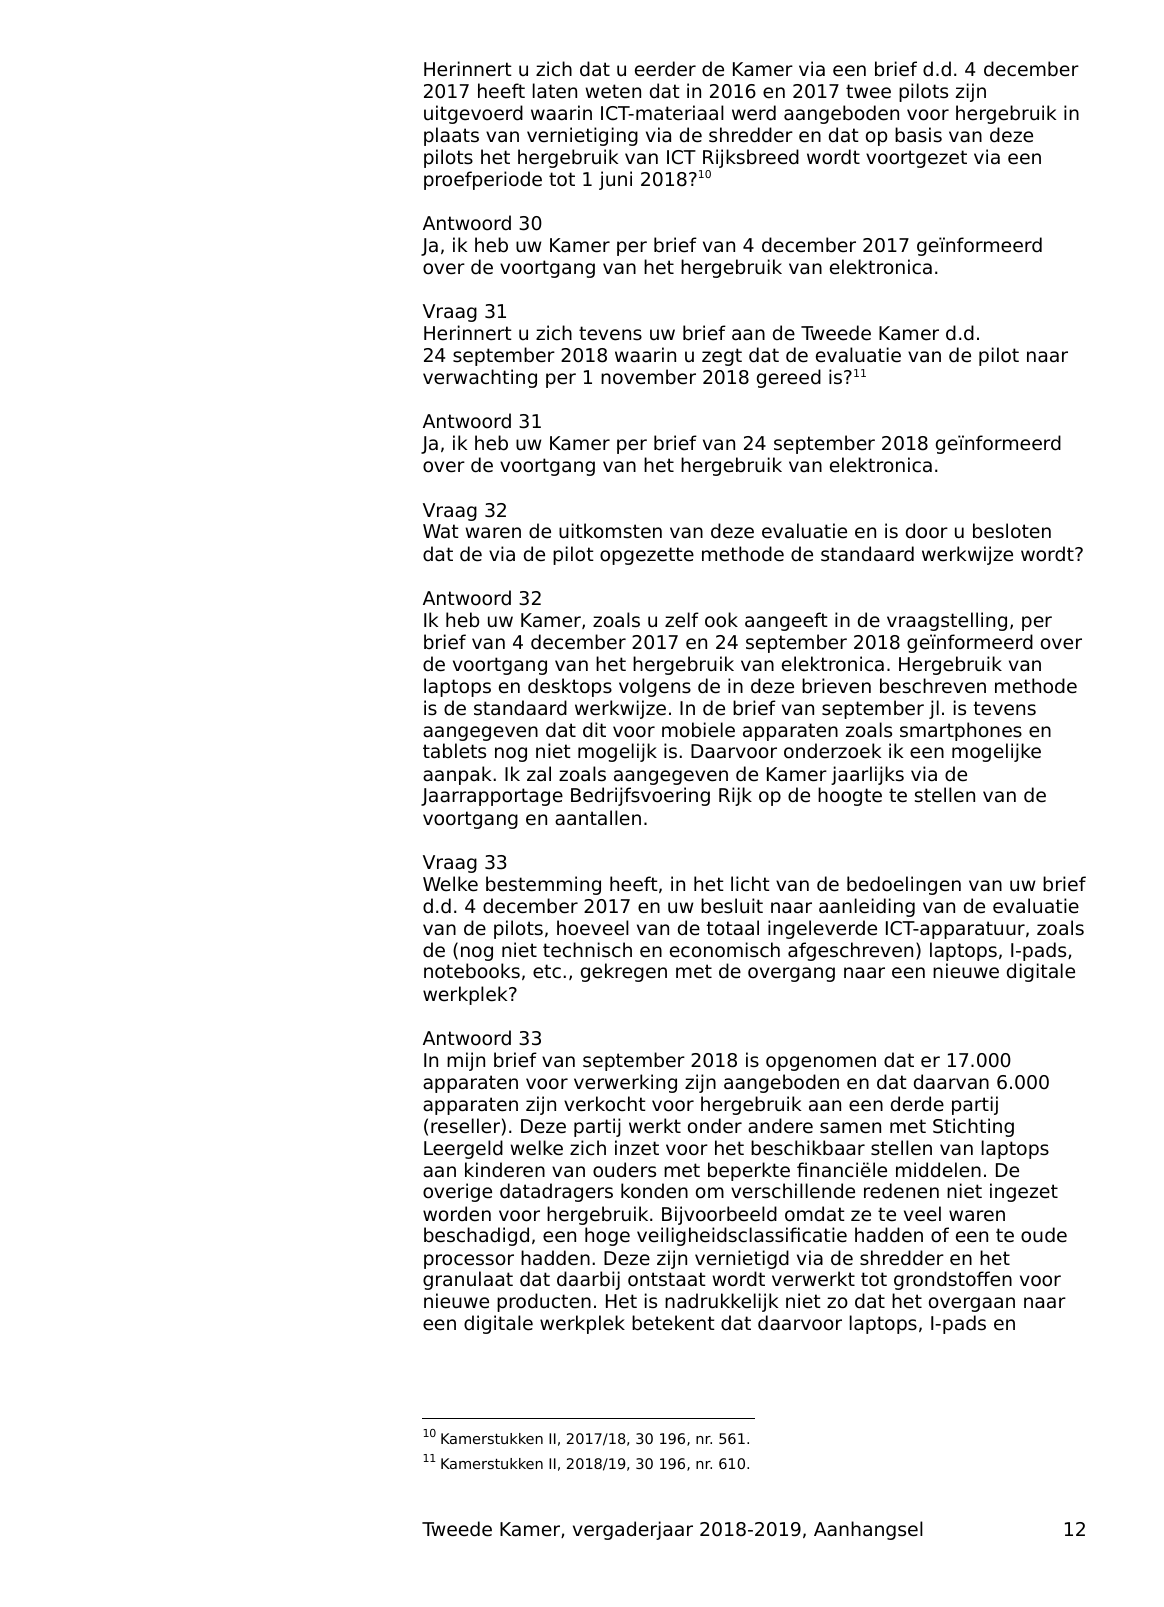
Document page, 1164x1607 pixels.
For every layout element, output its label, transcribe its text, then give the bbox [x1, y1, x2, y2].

text Kamerstukken II, 2017/18, 30 196, nr. 561. [422, 1427, 1087, 1449]
text In mijn brief van september 2018 is opgenomen dat er 17.000 apparaten voor verwerking zijn aangeboden en dat daarvan 6.000 apparaten zijn verkocht voor hergebruik aan een derde partij (reseller). Deze partij werkt onder andere samen met Stichting Leergeld welke zich inzet voor het beschikbaar stellen van laptops aan kinderen van ouders met beperkte financiële middelen. De overige datadragers konden om verschillende redenen niet ingezet worden voor hergebruik. Bijvoorbeeld omdat ze te veel waren beschadigd, een hoge veiligheidsclassificatie hadden of een te oude processor hadden. Deze zijn vernietigd via de shredder en het granulaat dat daarbij ontstaat wordt verwerkt tot grondstoffen voor nieuwe producten. Het is nadrukkelijk niet zo dat het overgaan naar een digitale werkplek betekent dat daarvoor laptops, I-pads en [422, 1049, 1087, 1335]
text Antwoord 33 [422, 1028, 1087, 1049]
text Ja, ik heb uw Kamer per brief van 24 september 2018 geïnformeerd over de voortgang van het hergebruik van elektronica. [422, 433, 1087, 477]
text Vraag 33 [422, 852, 1087, 873]
text Antwoord 32 [422, 588, 1087, 609]
text Herinnert u zich dat u eerder de Kamer via een brief d.d. 4 december 2017 heeft laten weten dat in 2016 en 2017 twee pilots zijn uitgevoerd waarin ICT-materiaal werd aangeboden voor hergebruik in plaats van vernietiging via de shredder en dat op basis van deze pilots het hergebruik van ICT Rijksbreed wordt voortgezet via een proefperiode tot 1 juni 2018? [422, 59, 1087, 191]
text Vraag 31 [422, 301, 1087, 323]
text Vraag 32 [422, 499, 1087, 521]
text Antwoord 30 [422, 213, 1087, 235]
text Antwoord 31 [422, 411, 1087, 433]
text Welke bestemming heeft, in het licht van de bedoelingen van uw brief d.d. 4 december 2017 en uw besluit naar aanleiding van de evaluatie van de pilots, hoeveel van de totaal ingeleverde ICT-apparatuur, zoals de (nog niet technisch en economisch afgeschreven) laptops, I-pads, notebooks, etc., gekregen met de overgang naar een nieuwe digitale werkplek? [422, 873, 1087, 1005]
text Kamerstukken II, 2018/19, 30 196, nr. 610. [422, 1452, 1087, 1474]
text Herinnert u zich tevens uw brief aan de Tweede Kamer d.d. 24 september 2018 waarin u zegt dat de evaluatie van de pilot naar verwachting per 1 november 2018 gereed is? [422, 323, 1087, 389]
text Ik heb uw Kamer, zoals u zelf ook aangeeft in de vraagstelling, per brief van 4 december 2017 en 24 september 2018 geïnformeerd over de voortgang van het hergebruik van elektronica. Hergebruik van laptops en desktops volgens de in deze brieven beschreven methode is de standaard werkwijze. In de brief van september jl. is tevens aangegeven dat dit voor mobiele apparaten zoals smartphones en tablets nog niet mogelijk is. Daarvoor onderzoek ik een mogelijke aanpak. Ik zal zoals aangegeven de Kamer jaarlijks via de Jaarrapportage Bedrijfsvoering Rijk op de hoogte te stellen van de voortgang en aantallen. [422, 609, 1087, 829]
text Ja, ik heb uw Kamer per brief van 4 december 2017 geïnformeerd over de voortgang van het hergebruik van elektronica. [422, 235, 1087, 279]
text Wat waren de uitkomsten van deze evaluatie en is door u besloten dat de via de pilot opgezette methode de standaard werkwijze wordt? [422, 521, 1087, 565]
